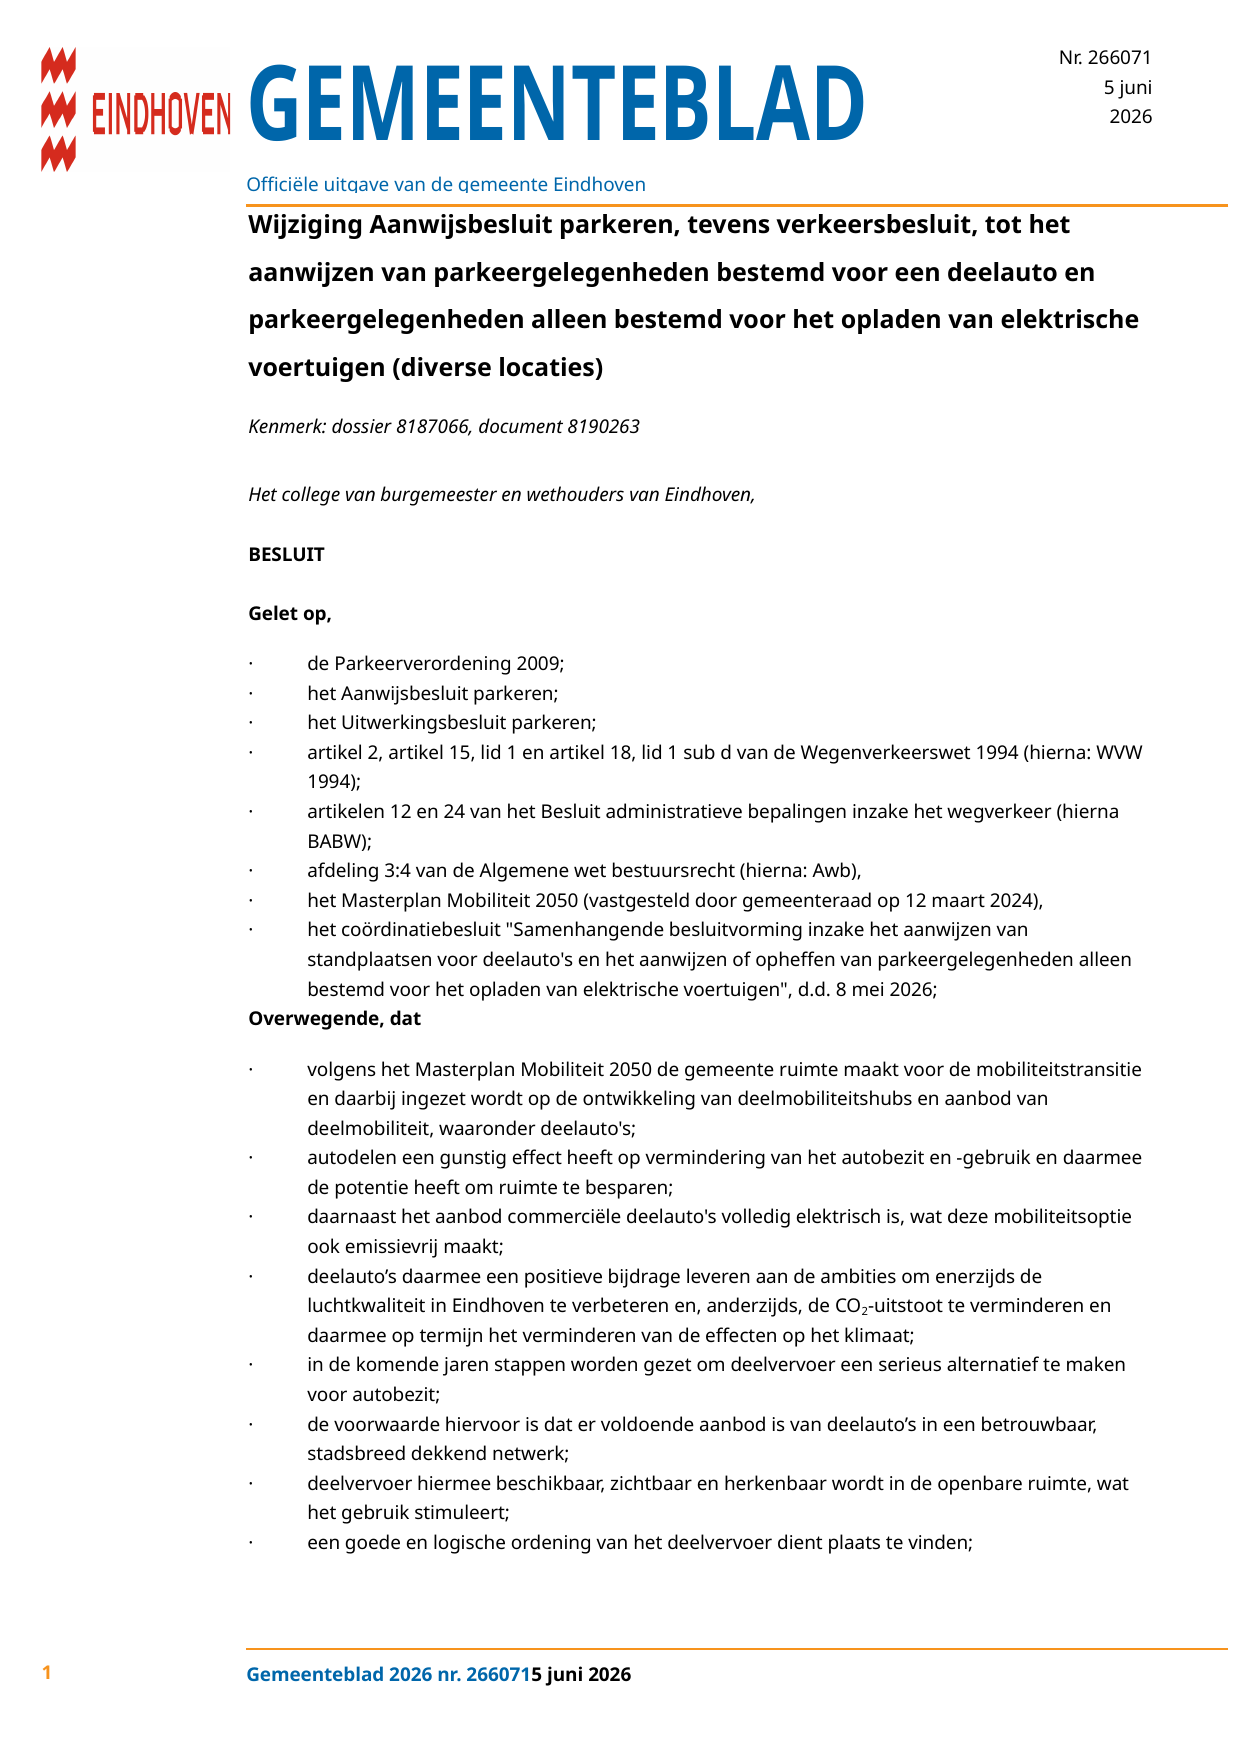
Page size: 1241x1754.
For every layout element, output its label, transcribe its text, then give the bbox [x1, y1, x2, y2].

list artikel 2, artikel 15, lid 1 en artikel 18, lid 1 sub d van de Wegenverkeerswet 1994 (hierna: WVW 1994); [248, 739, 1152, 794]
text Kenmerk: dossier 8187066, document 8190263 [248, 413, 1152, 439]
list afdeling 3:4 van de Algemene wet bestuursrecht (hierna: Awb), [248, 857, 1152, 883]
text Overwegende, dat [248, 1005, 1152, 1031]
list een goede en logische ordening van het deelvervoer dient plaats te vinden; [248, 1529, 1152, 1555]
list het Aanwijsbesluit parkeren; [248, 680, 1152, 706]
picture [41, 47, 231, 172]
text Het college van burgemeester en wethouders van Eindhoven, [248, 481, 1152, 507]
list autodelen een gunstig effect heeft op vermindering van het autobezit en -gebruik en daarmee de potentie heeft om ruimte te besparen; [248, 1144, 1152, 1200]
list volgens het Masterplan Mobiliteit 2050 de gemeente ruimte maakt voor de mobiliteitstransitie en daarbij ingezet wordt op de ontwikkeling van deelmobiliteitshubs en aanbod van deelmobiliteit, waaronder deelauto's; [248, 1056, 1152, 1141]
list het coördinatiebesluit "Samenhangende besluitvorming inzake het aanwijzen van standplaatsen voor deelauto's en het aanwijzen of opheffen van parkeergelegenheden alleen bestemd voor het opladen van elektrische voertuigen", d.d. 8 mei 2026; [248, 917, 1152, 1002]
list artikelen 12 en 24 van het Besluit administratieve bepalingen inzake het wegverkeer (hierna BABW); [248, 798, 1152, 854]
text Wijziging Aanwijsbesluit parkeren, tevens verkeersbesluit, tot het aanwijzen van parkeergelegenheden bestemd voor een deelauto en parkeergelegenheden alleen bestemd voor het opladen van elektrische voertuigen (diverse locaties) [248, 207, 1152, 384]
list deelvervoer hiermee beschikbaar, zichtbaar en herkenbaar wordt in de openbare ruimte, wat het gebruik stimuleert; [248, 1470, 1152, 1525]
list in de komende jaren stappen worden gezet om deelvervoer een serieus alternatief te maken voor autobezit; [248, 1352, 1152, 1407]
text Gelet op, [248, 600, 1152, 626]
list de Parkeerverordening 2009; [248, 650, 1152, 676]
list de voorwaarde hiervoor is dat er voldoende aanbod is van deelauto’s in een betrouwbaar, stadsbreed dekkend netwerk; [248, 1411, 1152, 1466]
text BESLUIT [248, 541, 1152, 567]
list daarnaast het aanbod commerciële deelauto's volledig elektrisch is, wat deze mobiliteitsoptie ook emissievrij maakt; [248, 1204, 1152, 1259]
list het Masterplan Mobiliteit 2050 (vastgesteld door gemeenteraad op 12 maart 2024), [248, 887, 1152, 913]
list het Uitwerkingsbesluit parkeren; [248, 709, 1152, 735]
list deelauto’s daarmee een positieve bijdrage leveren aan de ambities om enerzijds de luchtkwaliteit in Eindhoven te verbeteren en, anderzijds, de CO2-uitstoot te verminderen en daarmee op termijn het verminderen van de effecten op het klimaat; [248, 1263, 1152, 1348]
